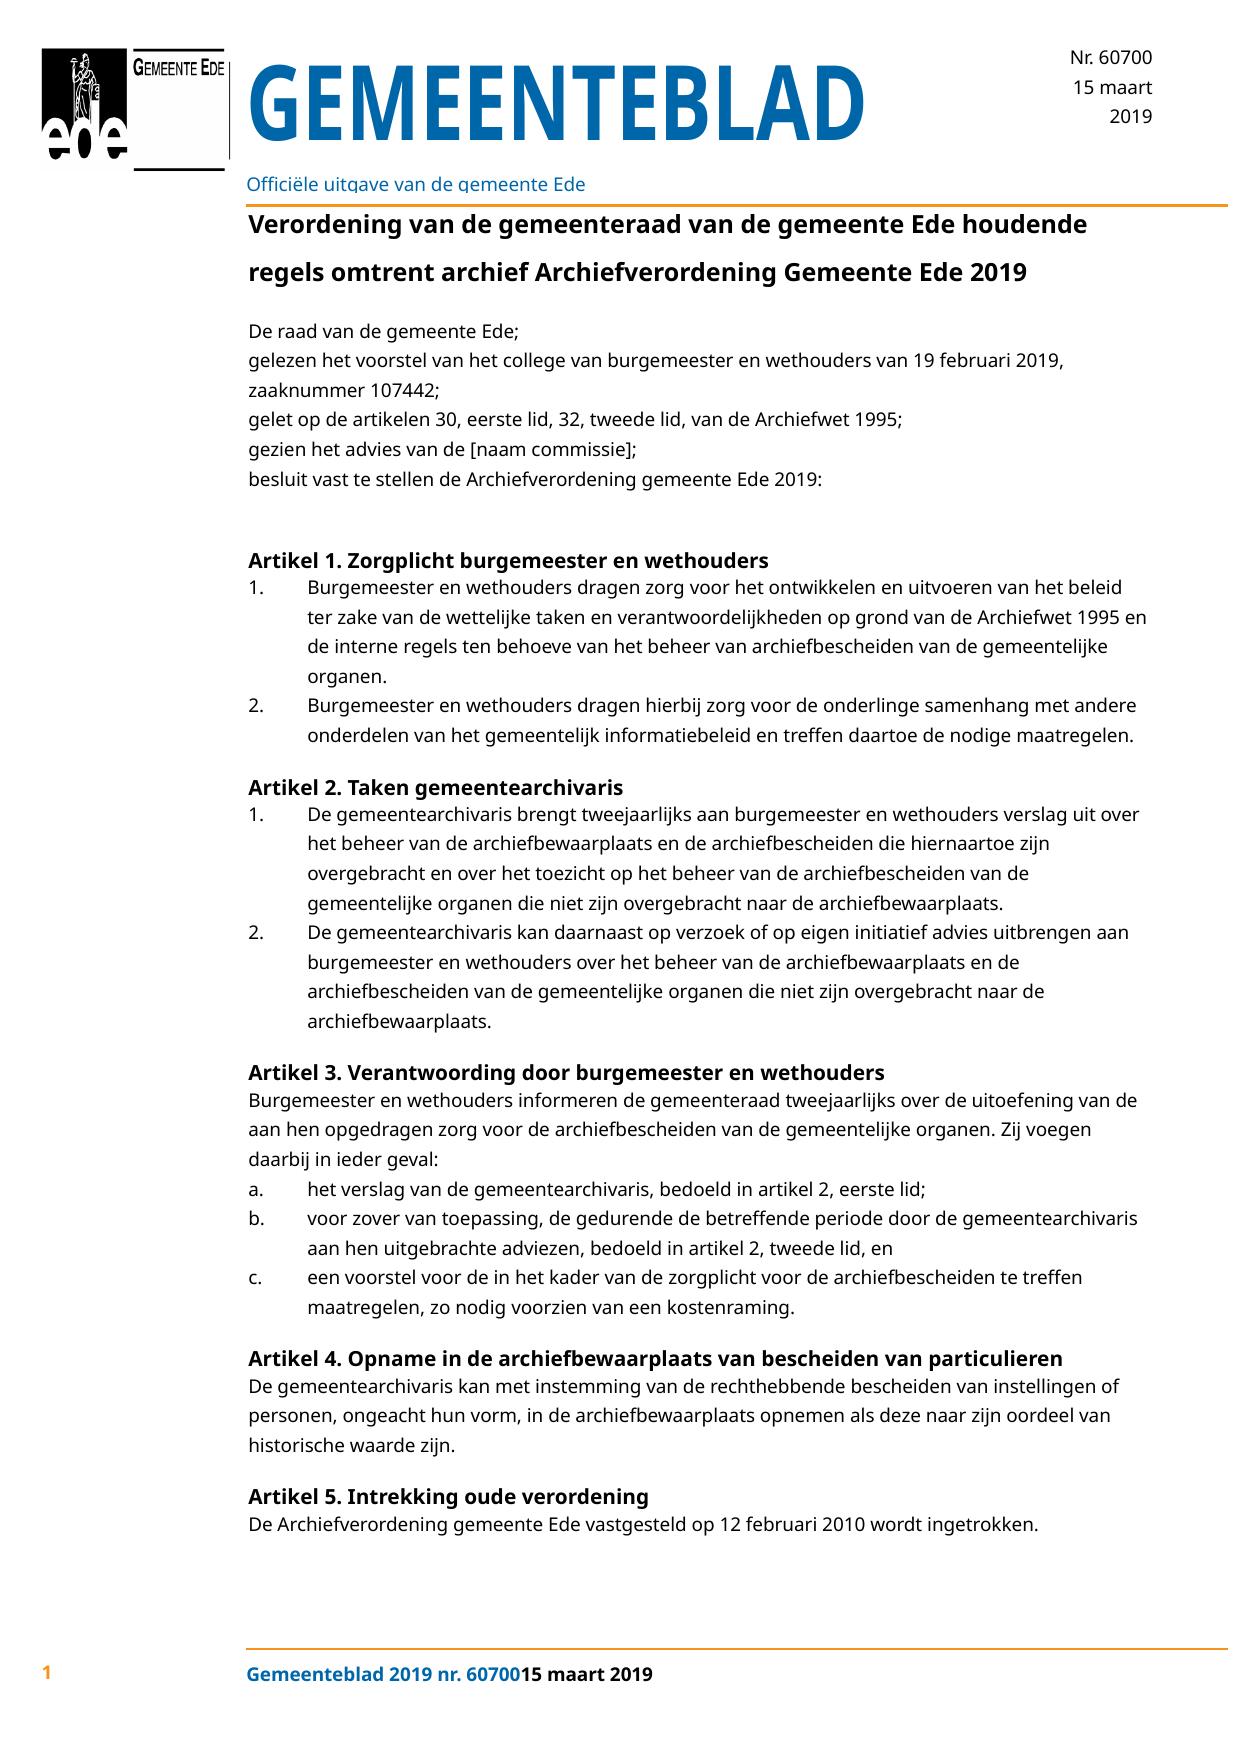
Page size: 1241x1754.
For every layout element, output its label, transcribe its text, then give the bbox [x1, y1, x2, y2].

text Artikel 5. Intrekking oude verordening [248, 1482, 1152, 1511]
list een voorstel voor de in het kader van de zorgplicht voor de archiefbescheiden te treffen maatregelen, zo nodig voorzien van een kostenraming. [248, 1264, 1152, 1320]
list De gemeentearchivaris kan daarnaast op verzoek of op eigen initiatief advies uitbrengen aan burgemeester en wethouders over het beheer van de archiefbewaarplaats en de archiefbescheiden van de gemeentelijke organen die niet zijn overgebracht naar de archiefbewaarplaats. [248, 919, 1152, 1034]
list De gemeentearchivaris brengt tweejaarlijks aan burgemeester en wethouders verslag uit over het beheer van de archiefbewaarplaats en de archiefbescheiden die hiernaartoe zijn overgebracht en over het toezicht op het beheer van de archiefbescheiden van de gemeentelijke organen die niet zijn overgebracht naar de archiefbewaarplaats. [248, 801, 1152, 916]
text gelezen het voorstel van het college van burgemeester en wethouders van 19 februari 2019, zaaknummer 107442; [248, 347, 1152, 403]
text gelet op de artikelen 30, eerste lid, 32, tweede lid, van de Archiefwet 1995; [248, 407, 1152, 432]
text Artikel 1. Zorgplicht burgemeester en wethouders [248, 546, 1152, 574]
list Burgemeester en wethouders dragen zorg voor het ontwikkelen en uitvoeren van het beleid ter zake van de wettelijke taken en verantwoordelijkheden op grond van de Archiefwet 1995 en de interne regels ten behoeve van het beheer van archiefbescheiden van de gemeentelijke organen. [248, 574, 1152, 689]
text Artikel 4. Opname in de archiefbewaarplaats van bescheiden van particulieren [248, 1344, 1152, 1373]
list Burgemeester en wethouders dragen hierbij zorg voor de onderlinge samenhang met andere onderdelen van het gemeentelijk informatiebeleid en treffen daartoe de nodige maatregelen. [248, 693, 1152, 748]
picture [41, 47, 231, 172]
text De Archiefverordening gemeente Ede vastgesteld op 12 februari 2010 wordt ingetrokken. [248, 1511, 1152, 1537]
list voor zover van toepassing, de gedurende de betreffende periode door de gemeentearchivaris aan hen uitgebrachte adviezen, bedoeld in artikel 2, tweede lid, en [248, 1205, 1152, 1261]
text Artikel 2. Taken gemeentearchivaris [248, 773, 1152, 801]
text De raad van de gemeente Ede; [248, 318, 1152, 344]
text Artikel 3. Verantwoording door burgemeester en wethouders [248, 1058, 1152, 1087]
text Verordening van de gemeenteraad van de gemeente Ede houdende regels omtrent archief Archiefverordening Gemeente Ede 2019 [248, 207, 1152, 288]
list het verslag van de gemeentearchivaris, bedoeld in artikel 2, eerste lid; [248, 1176, 1152, 1201]
text besluit vast te stellen de Archiefverordening gemeente Ede 2019: [248, 466, 1152, 492]
text De gemeentearchivaris kan met instemming van de rechthebbende bescheiden van instellingen of personen, ongeacht hun vorm, in de archiefbewaarplaats opnemen als deze naar zijn oordeel van historische waarde zijn. [248, 1373, 1152, 1458]
text gezien het advies van de [naam commissie]; [248, 436, 1152, 462]
text Burgemeester en wethouders informeren de gemeenteraad tweejaarlijks over de uitoefening van de aan hen opgedragen zorg voor de archiefbescheiden van de gemeentelijke organen. Zij voegen daarbij in ieder geval: [248, 1087, 1152, 1172]
